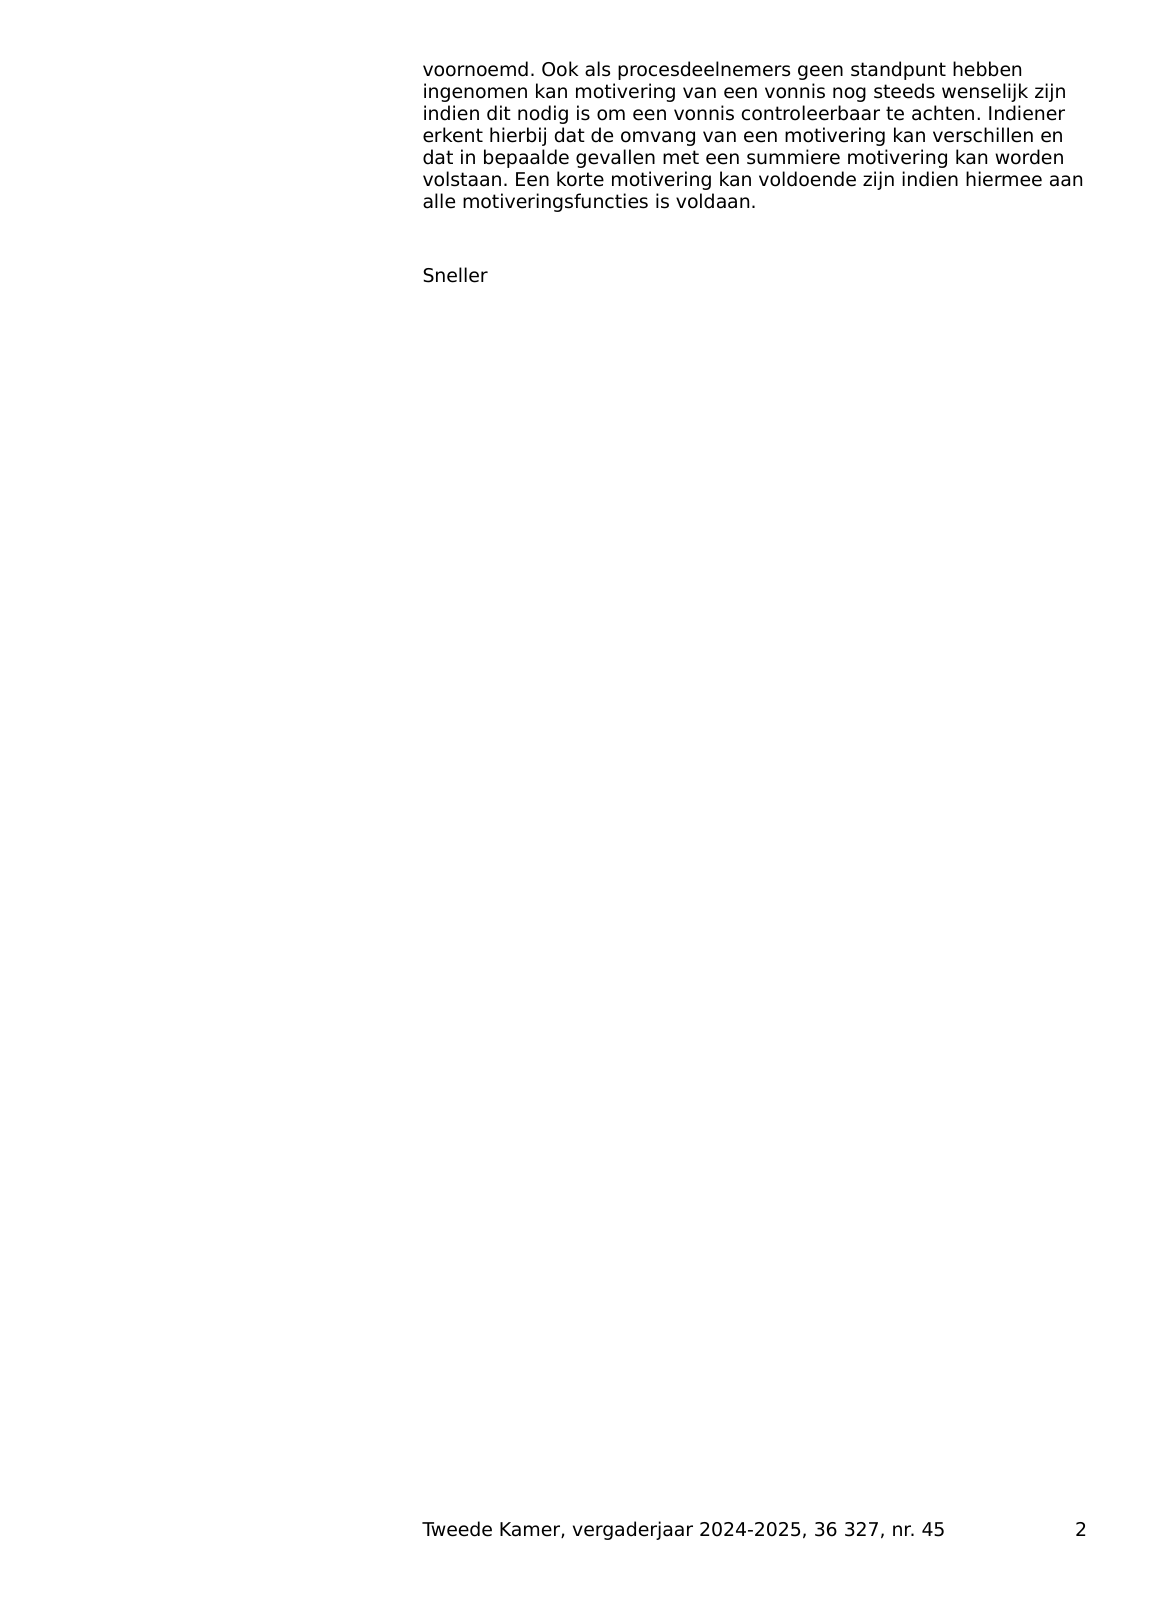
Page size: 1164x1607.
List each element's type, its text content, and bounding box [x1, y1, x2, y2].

text voornoemd. Ook als procesdeelnemers geen standpunt hebben ingenomen kan motivering van een vonnis nog steeds wenselijk zijn indien dit nodig is om een vonnis controleerbaar te achten. Indiener erkent hierbij dat de omvang van een motivering kan verschillen en dat in bepaalde gevallen met een summiere motivering kan worden volstaan. Een korte motivering kan voldoende zijn indien hiermee aan alle motiveringsfuncties is voldaan. [422, 59, 1087, 213]
text Sneller [422, 243, 1087, 287]
